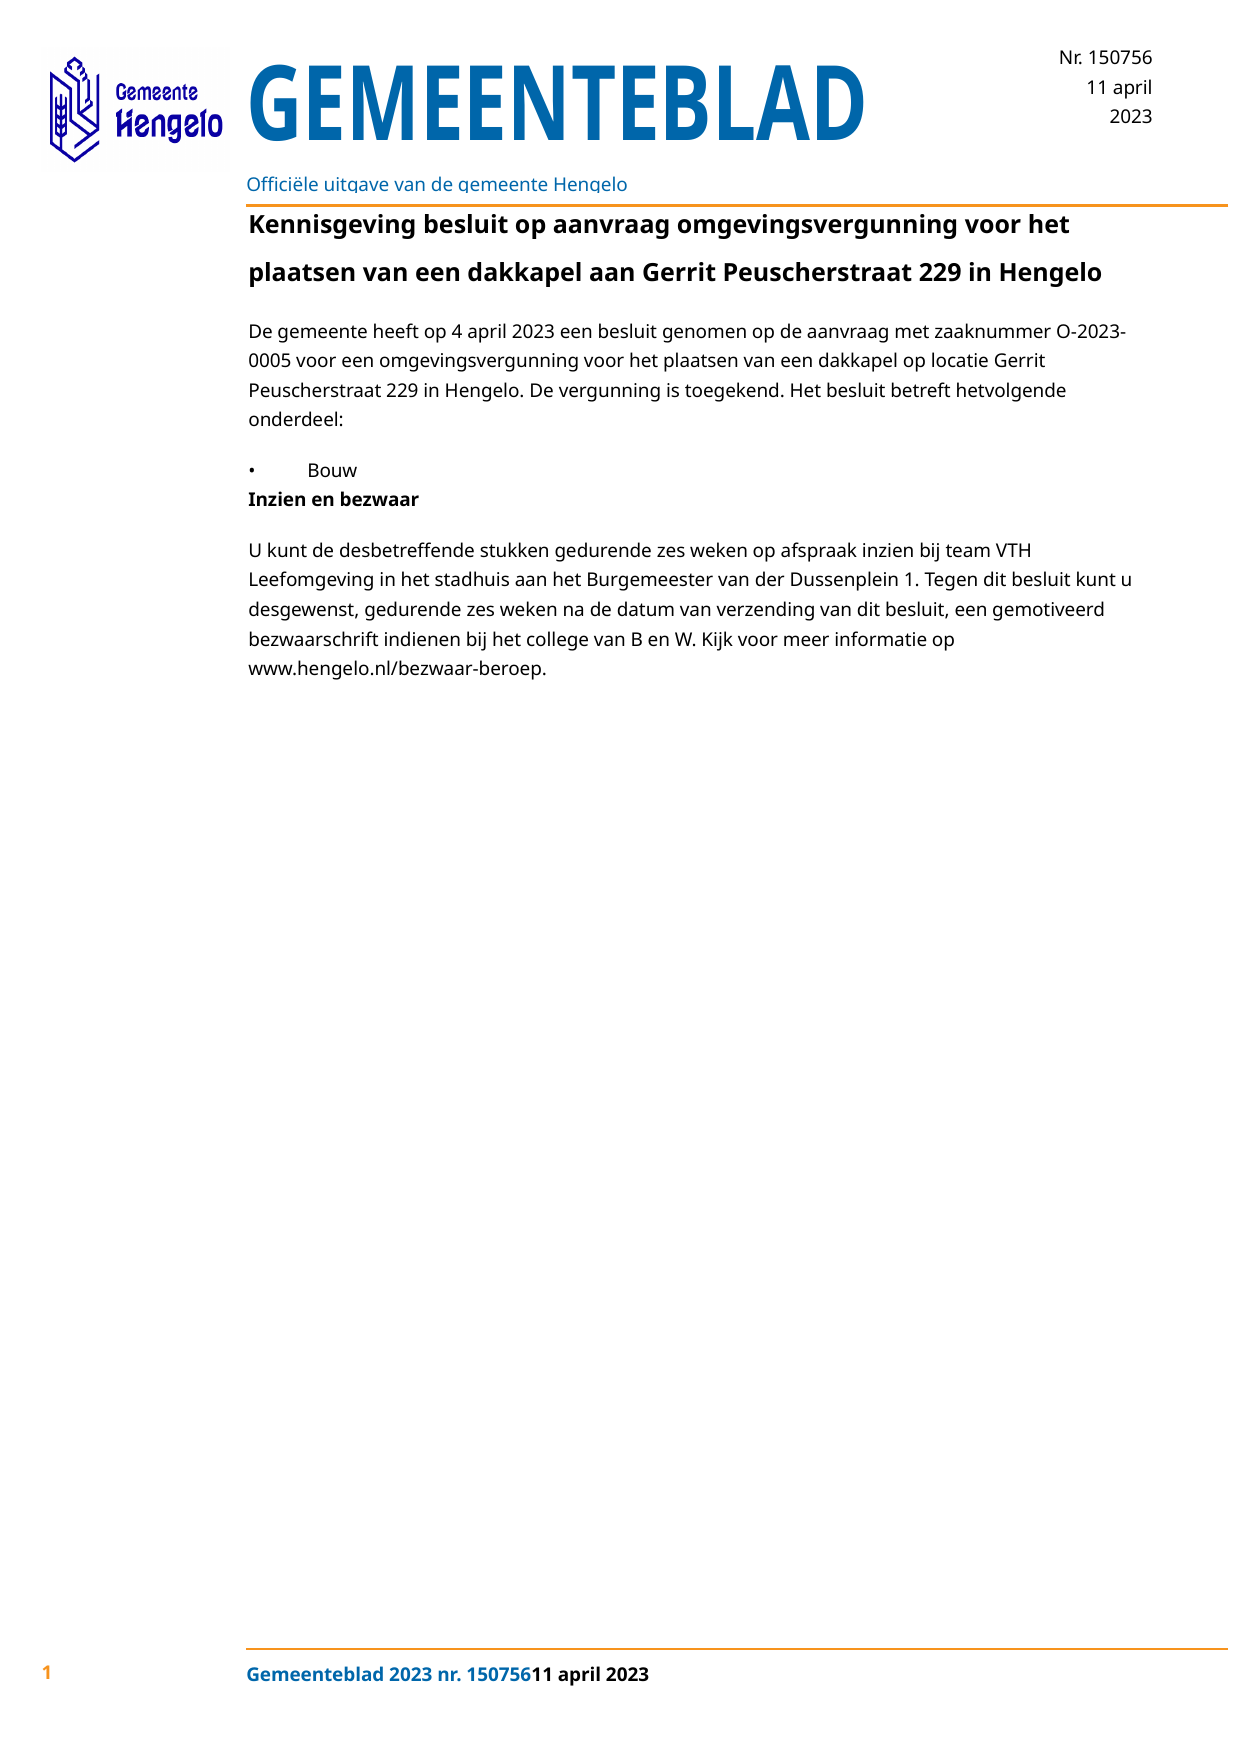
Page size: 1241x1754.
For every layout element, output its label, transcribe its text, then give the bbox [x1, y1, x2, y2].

text De gemeente heeft op 4 april 2023 een besluit genomen op de aanvraag met zaaknummer O-2023-0005 voor een omgevingsvergunning voor het plaatsen van een dakkapel op locatie Gerrit Peuscherstraat 229 in Hengelo. De vergunning is toegekend. Het besluit betreft hetvolgende onderdeel: [248, 318, 1152, 432]
text Inzien en bezwaar [248, 487, 1152, 512]
list Bouw [248, 457, 1152, 483]
picture [41, 47, 231, 172]
text Kennisgeving besluit op aanvraag omgevingsvergunning voor het plaatsen van een dakkapel aan Gerrit Peuscherstraat 229 in Hengelo [248, 207, 1152, 288]
text U kunt de desbetreffende stukken gedurende zes weken op afspraak inzien bij team VTH Leefomgeving in het stadhuis aan het Burgemeester van der Dussenplein 1. Tegen dit besluit kunt u desgewenst, gedurende zes weken na de datum van verzending van dit besluit, een gemotiveerd bezwaarschrift indienen bij het college van B en W. Kijk voor meer informatie op www.hengelo.nl/bezwaar-beroep. [248, 537, 1152, 681]
